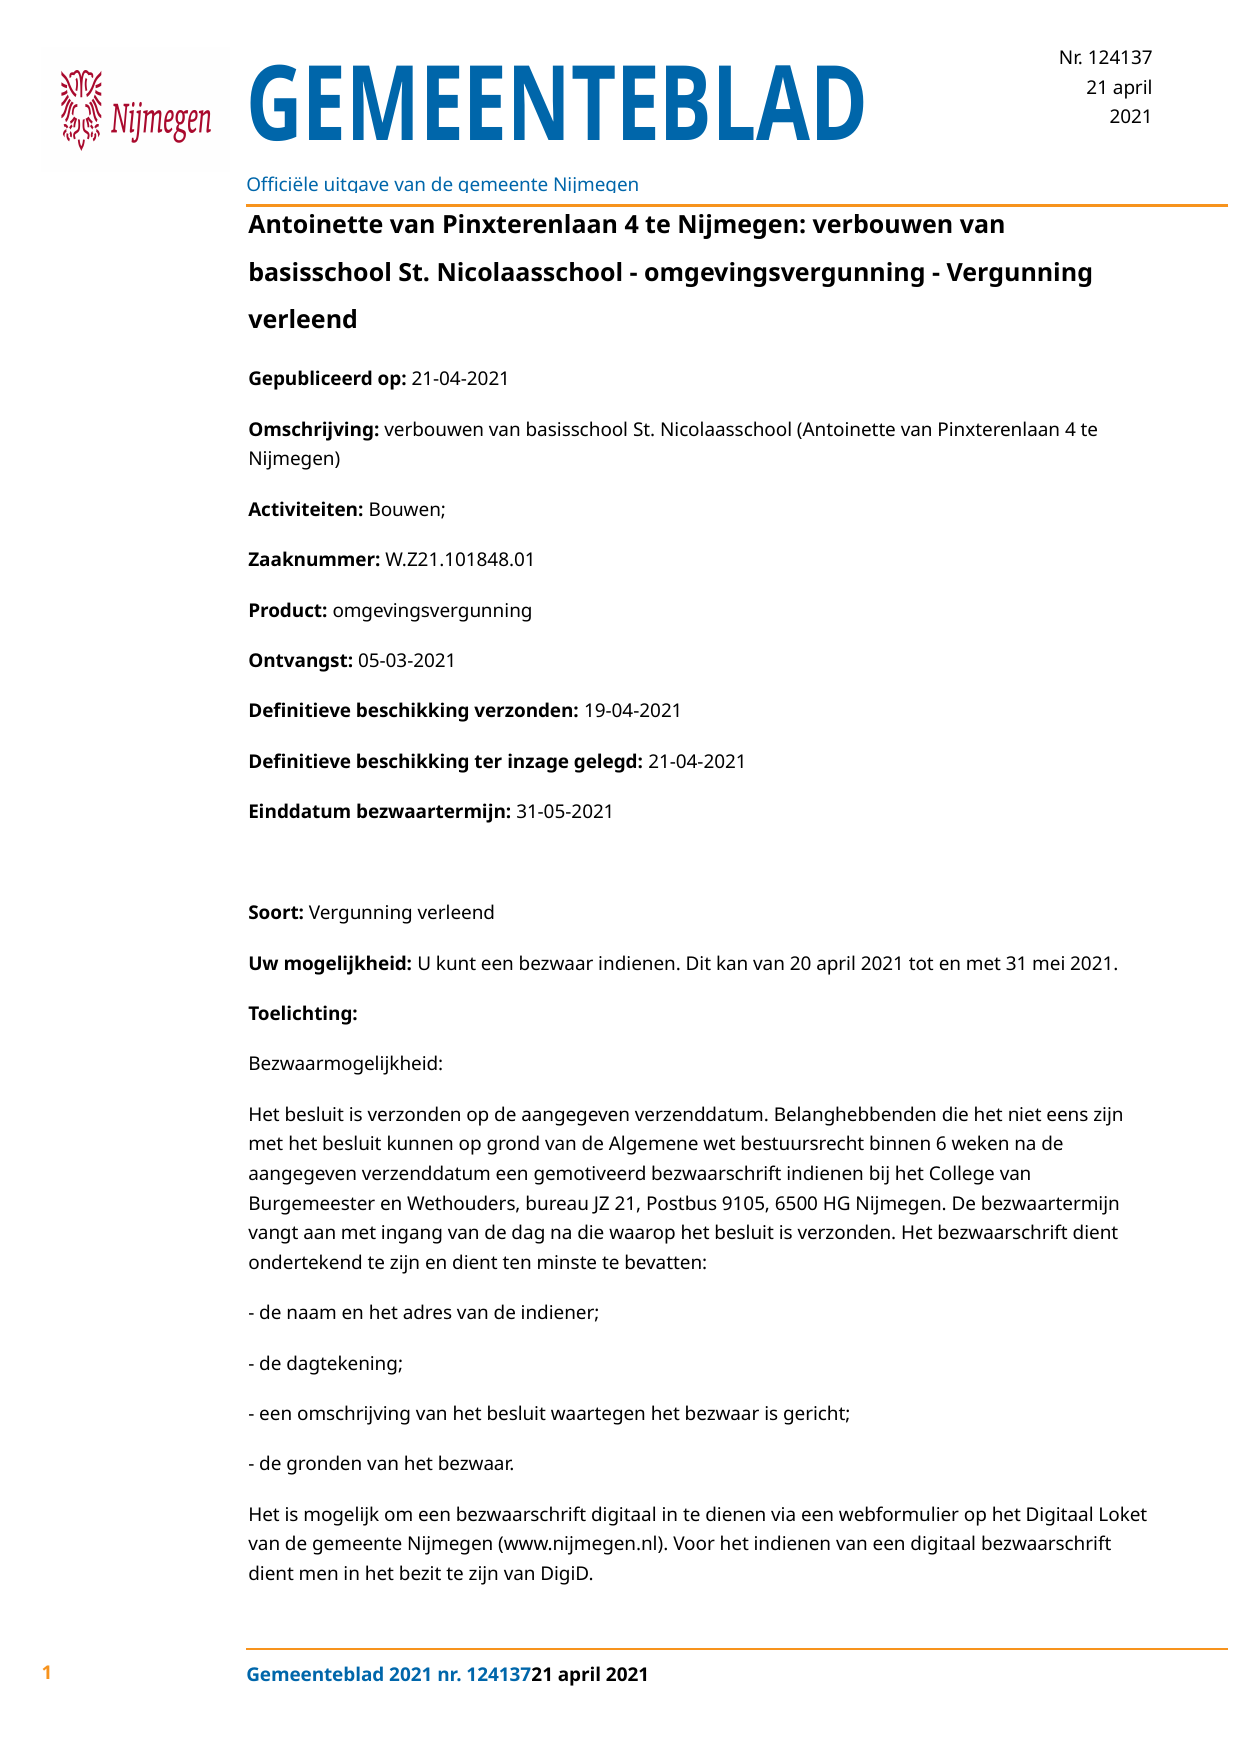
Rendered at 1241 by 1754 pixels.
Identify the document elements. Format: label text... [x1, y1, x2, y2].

text Uw mogelijkheid: U kunt een bezwaar indienen. Dit kan van 20 april 2021 tot en met 31 mei 2021. [248, 950, 1152, 975]
text - een omschrijving van het besluit waartegen het bezwaar is gericht; [248, 1400, 1152, 1426]
text Toelichting: [248, 1000, 1152, 1026]
text - de naam en het adres van de indiener; [248, 1299, 1152, 1325]
text Definitieve beschikking verzonden: 19-04-2021 [248, 698, 1152, 723]
text Ontvangst: 05-03-2021 [248, 647, 1152, 673]
text Omschrijving: verbouwen van basisschool St. Nicolaasschool (Antoinette van Pinxterenlaan 4 te Nijmegen) [248, 416, 1152, 471]
text - de dagtekening; [248, 1350, 1152, 1375]
text Gepubliceerd op: 21-04-2021 [248, 366, 1152, 391]
text Definitieve beschikking ter inzage gelegd: 21-04-2021 [248, 748, 1152, 774]
text Activiteiten: Bouwen; [248, 496, 1152, 522]
text - de gronden van het bezwaar. [248, 1451, 1152, 1476]
text Het is mogelijk om een bezwaarschrift digitaal in te dienen via een webformulier op het Digitaal Loket van de gemeente Nijmegen (www.nijmegen.nl). Voor het indienen van een digitaal bezwaarschrift dient men in het bezit te zijn van DigiD. [248, 1501, 1152, 1586]
text Einddatum bezwaartermijn: 31-05-2021 [248, 798, 1152, 824]
text Antoinette van Pinxterenlaan 4 te Nijmegen: verbouwen van basisschool St. Nicolaasschool - omgevingsvergunning - Vergunning verleend [248, 207, 1152, 336]
text Bezwaarmogelijkheid: [248, 1051, 1152, 1076]
text Zaaknummer: W.Z21.101848.01 [248, 546, 1152, 572]
text Het besluit is verzonden op de aangegeven verzenddatum. Belanghebbenden die het niet eens zijn met het besluit kunnen op grond van de Algemene wet bestuursrecht binnen 6 weken na de aangegeven verzenddatum een gemotiveerd bezwaarschrift indienen bij het College van Burgemeester en Wethouders, bureau JZ 21, Postbus 9105, 6500 HG Nijmegen. De bezwaartermijn vangt aan met ingang van de dag na die waarop het besluit is verzonden. Het bezwaarschrift dient ondertekend te zijn en dient ten minste te bevatten: [248, 1101, 1152, 1274]
picture [41, 47, 231, 172]
text Soort: Vergunning verleend [248, 899, 1152, 925]
text Product: omgevingsvergunning [248, 597, 1152, 622]
